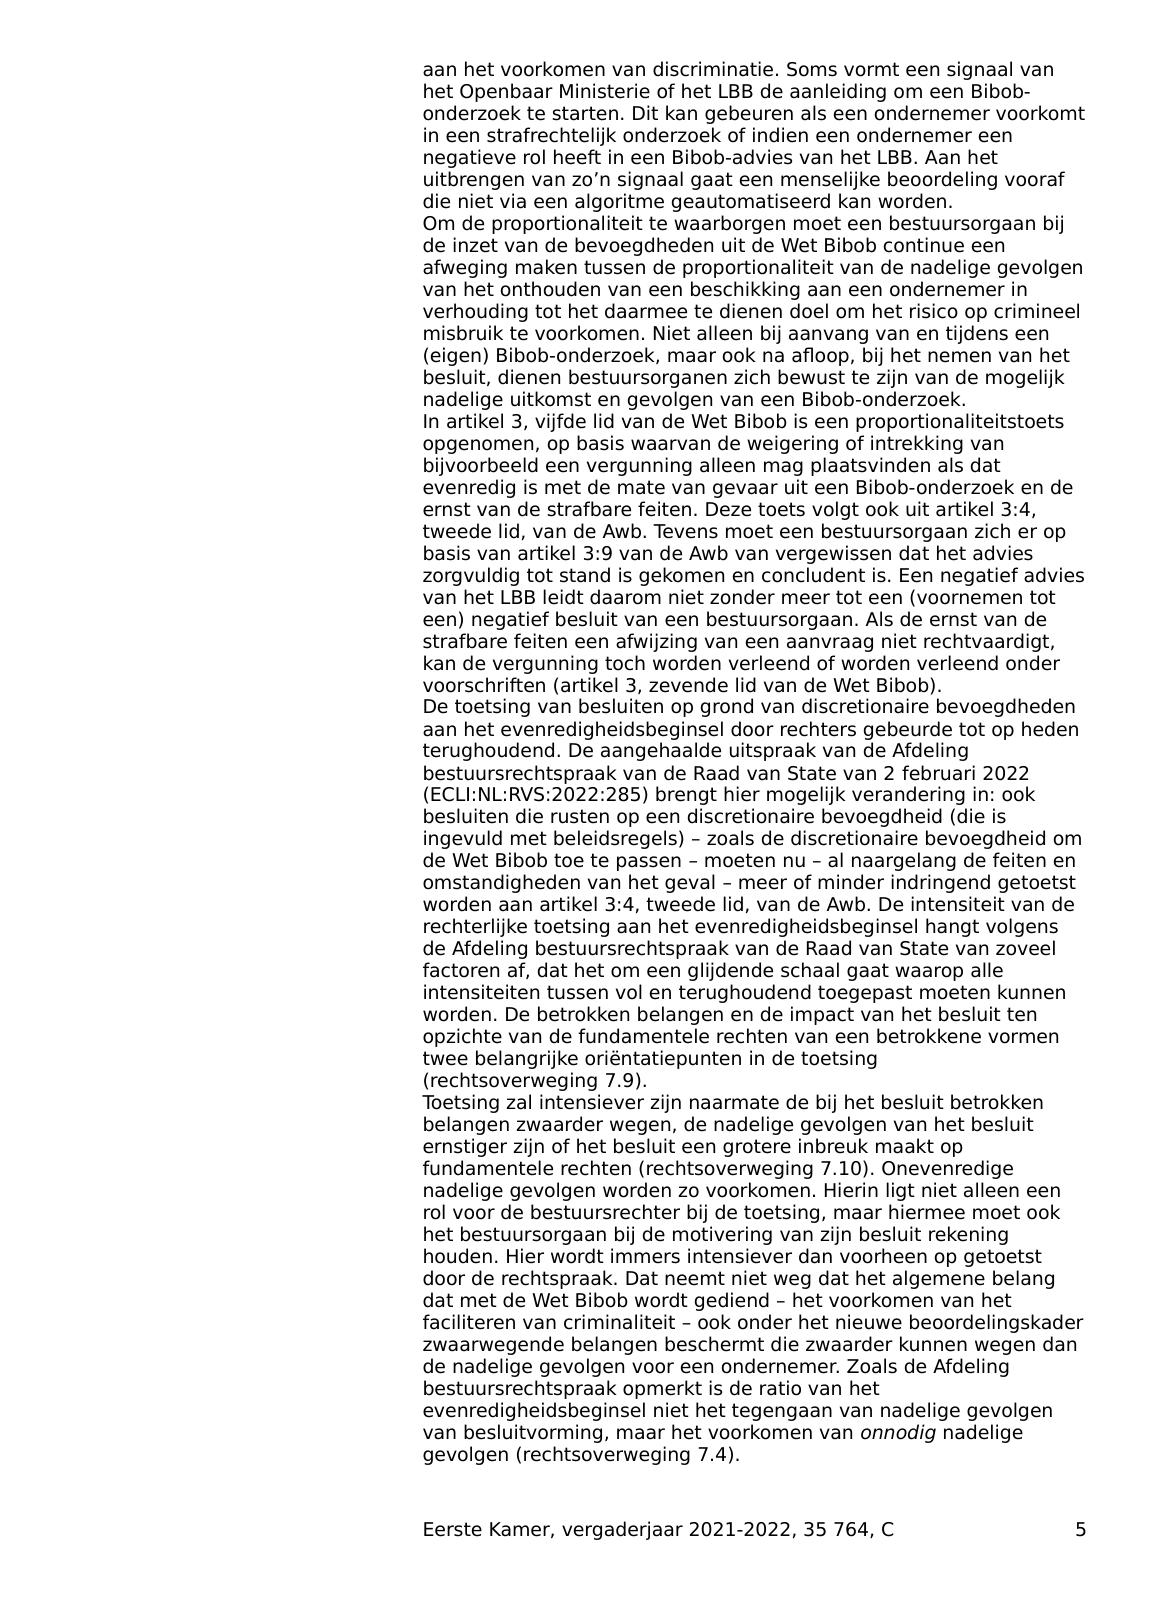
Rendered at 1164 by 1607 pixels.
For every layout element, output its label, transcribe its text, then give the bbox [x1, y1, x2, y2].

text Om de proportionaliteit te waarborgen moet een bestuursorgaan bij de inzet van de bevoegdheden uit de Wet Bibob continue een afweging maken tussen de proportionaliteit van de nadelige gevolgen van het onthouden van een beschikking aan een ondernemer in verhouding tot het daarmee te dienen doel om het risico op crimineel misbruik te voorkomen. Niet alleen bij aanvang van en tijdens een (eigen) Bibob-onderzoek, maar ook na afloop, bij het nemen van het besluit, dienen bestuursorganen zich bewust te zijn van de mogelijk nadelige uitkomst en gevolgen van een Bibob-onderzoek. [422, 213, 1087, 411]
text aan het voorkomen van discriminatie. Soms vormt een signaal van het Openbaar Ministerie of het LBB de aanleiding om een Bibob-onderzoek te starten. Dit kan gebeuren als een ondernemer voorkomt in een strafrechtelijk onderzoek of indien een ondernemer een negatieve rol heeft in een Bibob-advies van het LBB. Aan het uitbrengen van zo’n signaal gaat een menselijke beoordeling vooraf die niet via een algoritme geautomatiseerd kan worden. [422, 59, 1087, 213]
text Toetsing zal intensiever zijn naarmate de bij het besluit betrokken belangen zwaarder wegen, de nadelige gevolgen van het besluit ernstiger zijn of het besluit een grotere inbreuk maakt op fundamentele rechten (rechtsoverweging 7.10). Onevenredige nadelige gevolgen worden zo voorkomen. Hierin ligt niet alleen een rol voor de bestuursrechter bij de toetsing, maar hiermee moet ook het bestuursorgaan bij de motivering van zijn besluit rekening houden. Hier wordt immers intensiever dan voorheen op getoetst door de rechtspraak. Dat neemt niet weg dat het algemene belang dat met de Wet Bibob wordt gediend – het voorkomen van het faciliteren van criminaliteit – ook onder het nieuwe beoordelingskader zwaarwegende belangen beschermt die zwaarder kunnen wegen dan de nadelige gevolgen voor een ondernemer. Zoals de Afdeling bestuursrechtspraak opmerkt is de ratio van het evenredigheidsbeginsel niet het tegengaan van nadelige gevolgen van besluitvorming, maar het voorkomen van onnodig nadelige gevolgen (rechtsoverweging 7.4). [422, 1092, 1087, 1466]
text De toetsing van besluiten op grond van discretionaire bevoegdheden aan het evenredigheidsbeginsel door rechters gebeurde tot op heden terughoudend. De aangehaalde uitspraak van de Afdeling bestuursrechtspraak van de Raad van State van 2 februari 2022 (ECLI:NL:RVS:2022:285) brengt hier mogelijk verandering in: ook besluiten die rusten op een discretionaire bevoegdheid (die is ingevuld met beleidsregels) – zoals de discretionaire bevoegdheid om de Wet Bibob toe te passen – moeten nu – al naargelang de feiten en omstandigheden van het geval – meer of minder indringend getoetst worden aan artikel 3:4, tweede lid, van de Awb. De intensiteit van de rechterlijke toetsing aan het evenredigheidsbeginsel hangt volgens de Afdeling bestuursrechtspraak van de Raad van State van zoveel factoren af, dat het om een glijdende schaal gaat waarop alle intensiteiten tussen vol en terughoudend toegepast moeten kunnen worden. De betrokken belangen en de impact van het besluit ten opzichte van de fundamentele rechten van een betrokkene vormen twee belangrijke oriëntatiepunten in de toetsing (rechtsoverweging 7.9). [422, 696, 1087, 1092]
text In artikel 3, vijfde lid van de Wet Bibob is een proportionaliteitstoets opgenomen, op basis waarvan de weigering of intrekking van bijvoorbeeld een vergunning alleen mag plaatsvinden als dat evenredig is met de mate van gevaar uit een Bibob-onderzoek en de ernst van de strafbare feiten. Deze toets volgt ook uit artikel 3:4, tweede lid, van de Awb. Tevens moet een bestuursorgaan zich er op basis van artikel 3:9 van de Awb van vergewissen dat het advies zorgvuldig tot stand is gekomen en concludent is. Een negatief advies van het LBB leidt daarom niet zonder meer tot een (voornemen tot een) negatief besluit van een bestuursorgaan. Als de ernst van de strafbare feiten een afwijzing van een aanvraag niet rechtvaardigt, kan de vergunning toch worden verleend of worden verleend onder voorschriften (artikel 3, zevende lid van de Wet Bibob). [422, 411, 1087, 696]
